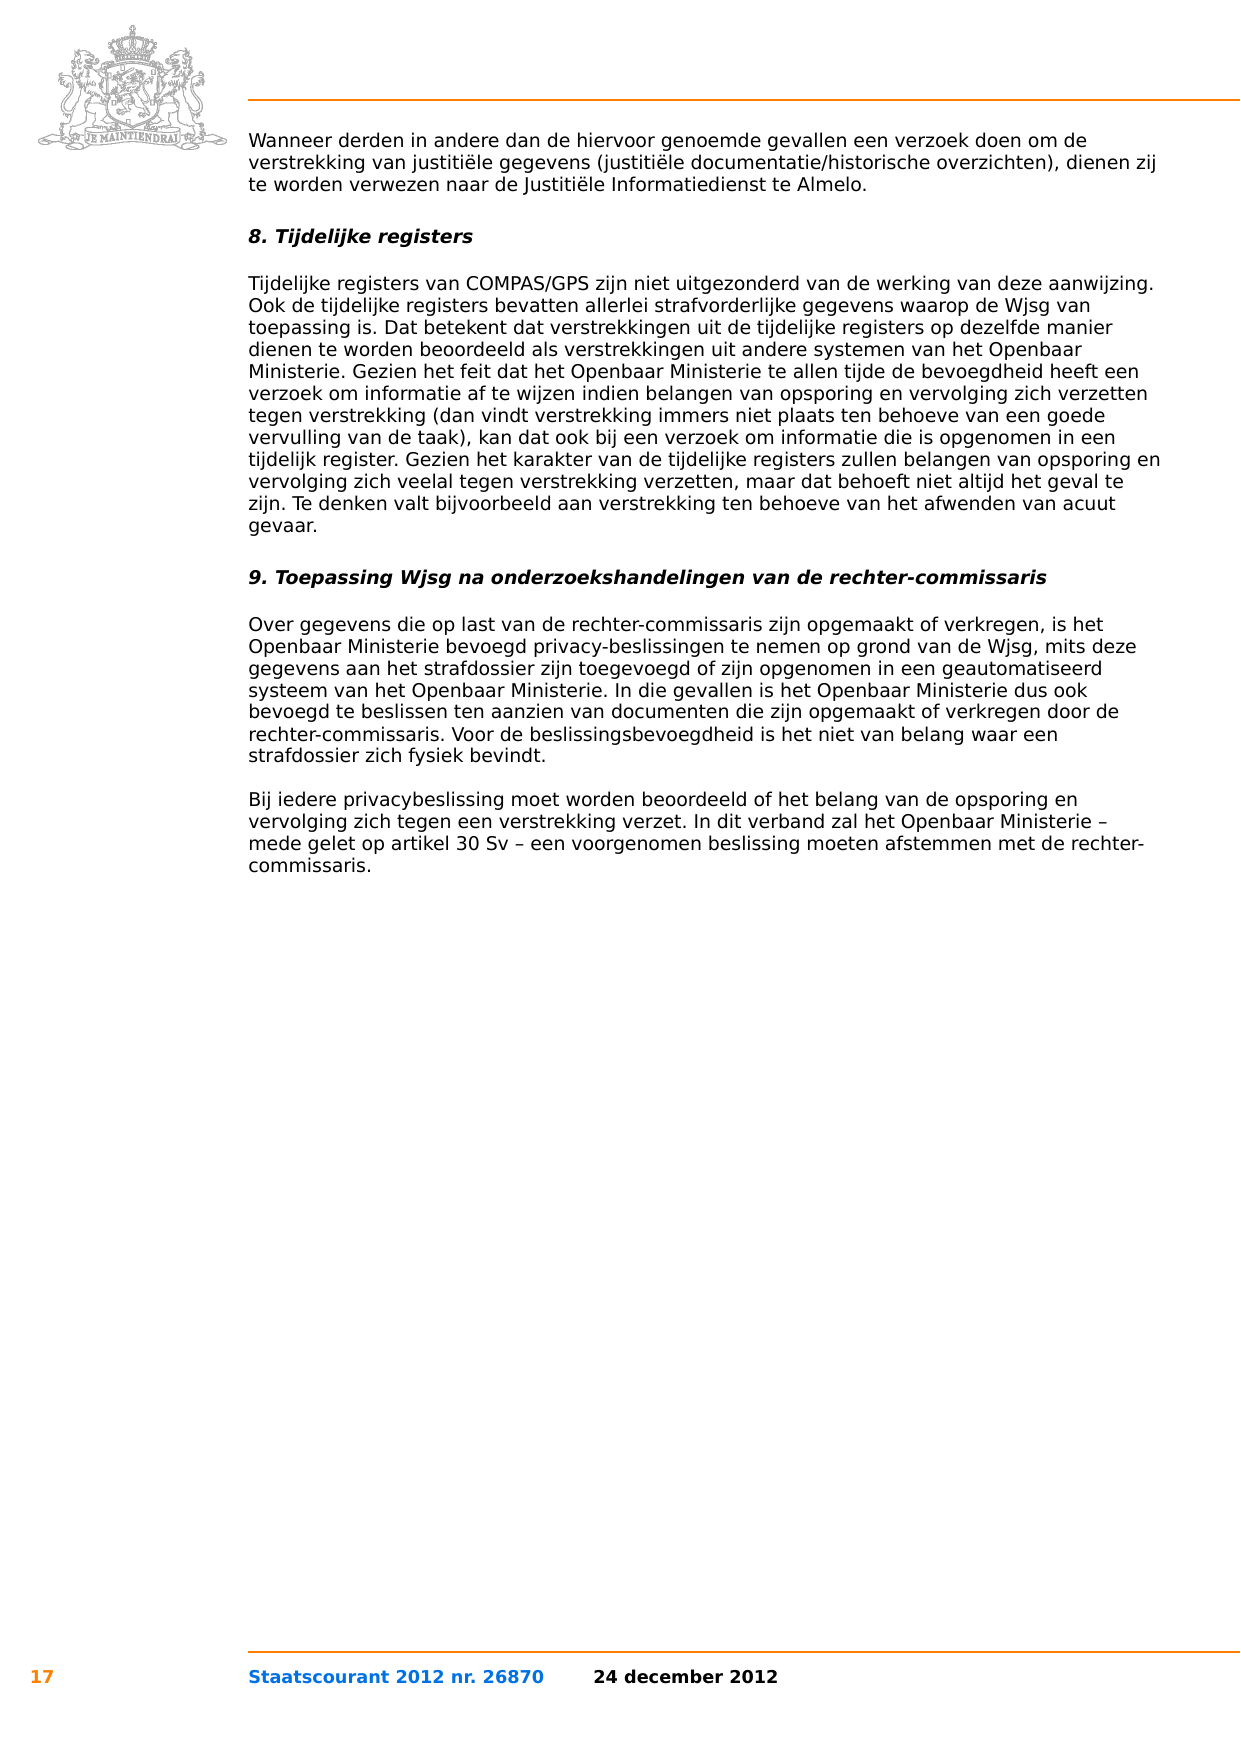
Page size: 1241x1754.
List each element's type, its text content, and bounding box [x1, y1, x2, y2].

text Tijdelijke registers van COMPAS/GPS zijn niet uitgezonderd van de werking van deze aanwijzing. Ook de tijdelijke registers bevatten allerlei strafvorderlijke gegevens waarop de Wjsg van toepassing is. Dat betekent dat verstrekkingen uit de tijdelijke registers op dezelfde manier dienen te worden beoordeeld als verstrekkingen uit andere systemen van het Openbaar Ministerie. Gezien het feit dat het Openbaar Ministerie te allen tijde de bevoegdheid heeft een verzoek om informatie af te wijzen indien belangen van opsporing en vervolging zich verzetten tegen verstrekking (dan vindt verstrekking immers niet plaats ten behoeve van een goede vervulling van de taak), kan dat ook bij een verzoek om informatie die is opgenomen in een tijdelijk register. Gezien het karakter van de tijdelijke registers zullen belangen van opsporing en vervolging zich veelal tegen verstrekking verzetten, maar dat behoeft niet altijd het geval te zijn. Te denken valt bijvoorbeeld aan verstrekking ten behoeve van het afwenden van acuut gevaar. [248, 273, 1163, 537]
text Bij iedere privacybeslissing moet worden beoordeeld of het belang van de opsporing en vervolging zich tegen een verstrekking verzet. In dit verband zal het Openbaar Ministerie – mede gelet op artikel 30 Sv – een voorgenomen beslissing moeten afstemmen met de rechter-commissaris. [248, 789, 1163, 877]
text Wanneer derden in andere dan de hiervoor genoemde gevallen een verzoek doen om de verstrekking van justitiële gegevens (justitiële documentatie/historische overzichten), dienen zij te worden verwezen naar de Justitiële Informatiedienst te Almelo. [248, 130, 1163, 196]
picture [38, 25, 227, 150]
subtitle 8. Tijdelijke registers [248, 226, 1163, 248]
text Over gegevens die op last van de rechter-commissaris zijn opgemaakt of verkregen, is het Openbaar Ministerie bevoegd privacy-beslissingen te nemen op grond van de Wjsg, mits deze gegevens aan het strafdossier zijn toegevoegd of zijn opgenomen in een geautomatiseerd systeem van het Openbaar Ministerie. In die gevallen is het Openbaar Ministerie dus ook bevoegd te beslissen ten aanzien van documenten die zijn opgemaakt of verkregen door de rechter-commissaris. Voor de beslissingsbevoegdheid is het niet van belang waar een strafdossier zich fysiek bevindt. [248, 613, 1163, 767]
subtitle 9. Toepassing Wjsg na onderzoekshandelingen van de rechter-commissaris [248, 567, 1163, 588]
